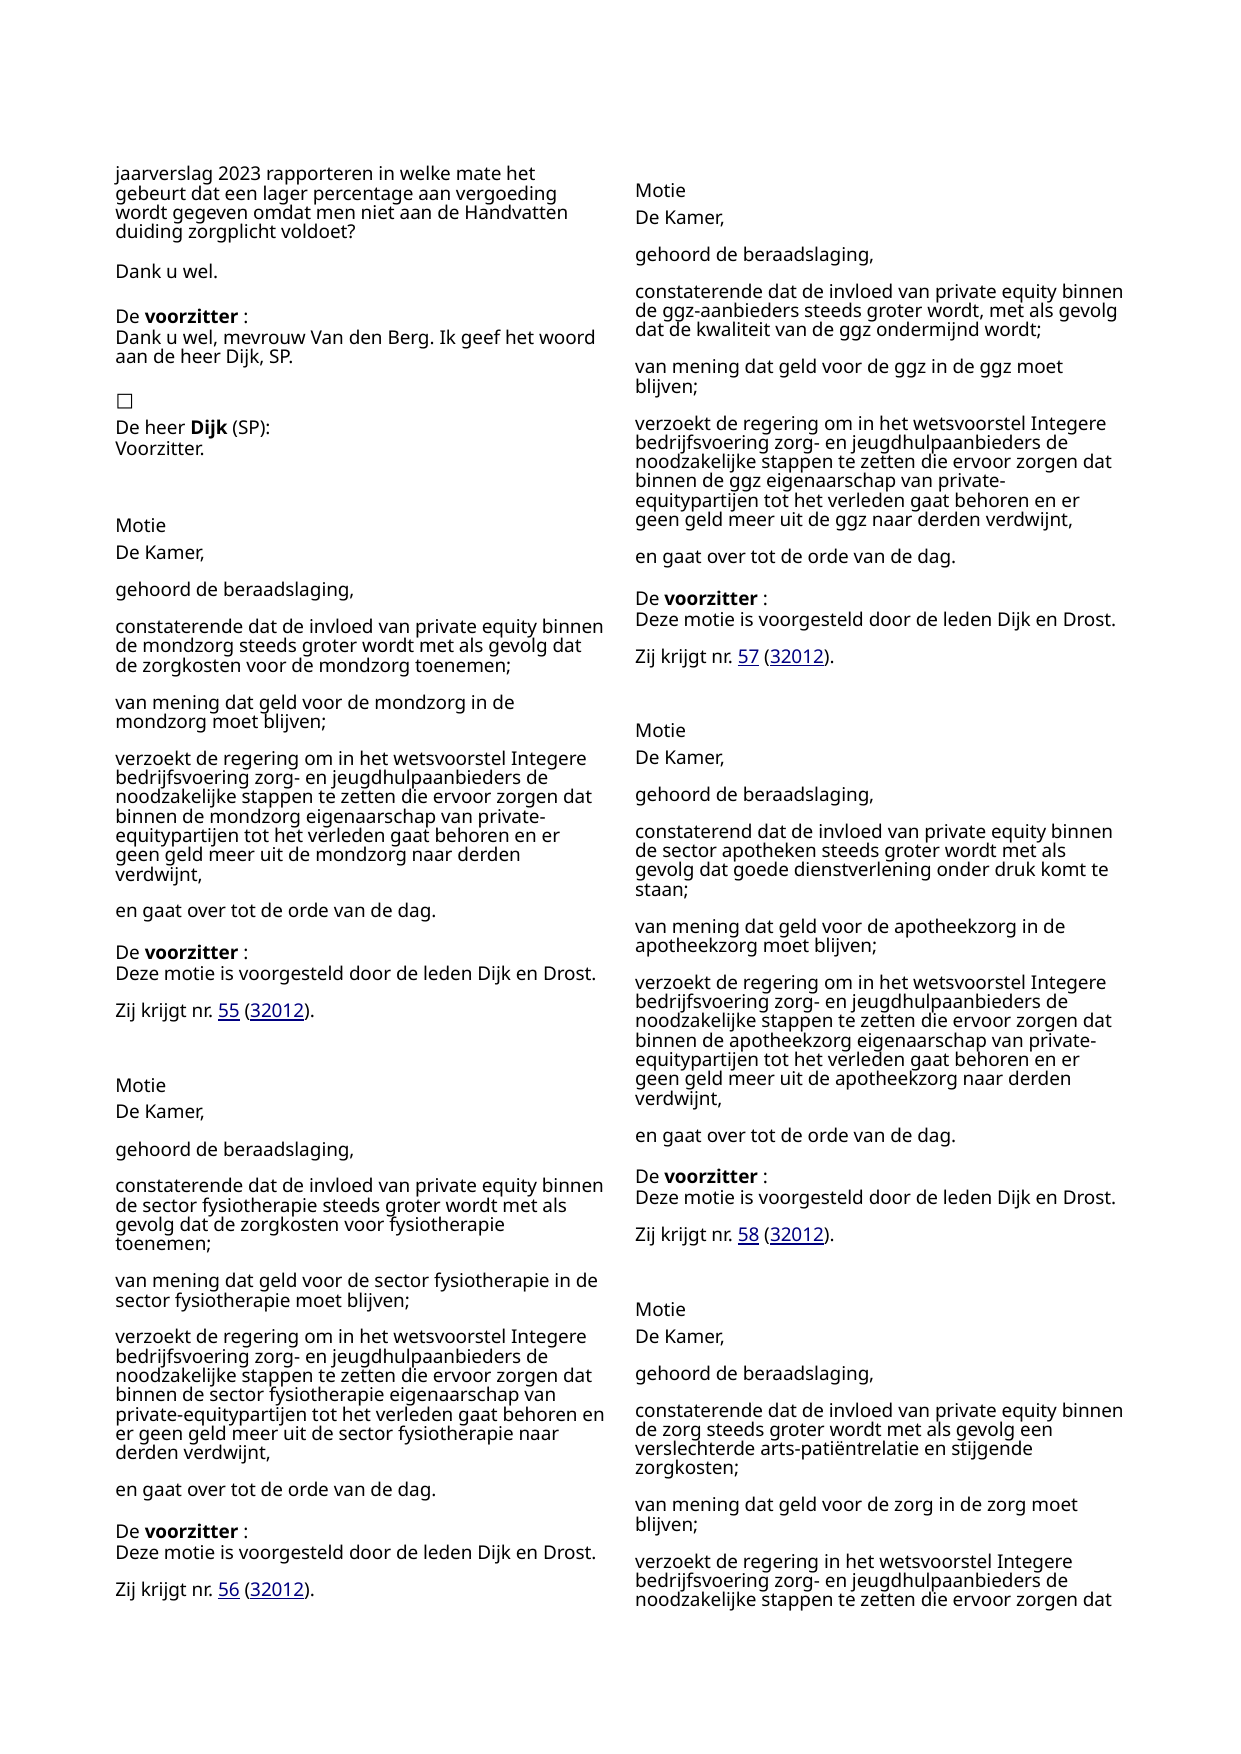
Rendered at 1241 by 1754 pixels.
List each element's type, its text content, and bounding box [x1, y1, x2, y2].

text Deze motie is voorgesteld door de leden Dijk en Drost. [115, 1544, 605, 1563]
text De Kamer, [115, 544, 605, 563]
text gehoord de beraadslaging, [115, 1141, 605, 1160]
text Deze motie is voorgesteld door de leden Dijk en Drost. [635, 1189, 1125, 1208]
text en gaat over tot de orde van de dag. [115, 1481, 605, 1500]
text van mening dat geld voor de ggz in de ggz moet blijven; [635, 358, 1125, 397]
text jaarverslag 2023 rapporteren in welke mate het gebeurt dat een lager percentage aan vergoeding wordt gegeven omdat men niet aan de Handvatten duiding zorgplicht voldoet? [115, 165, 605, 242]
text Motie [635, 177, 1125, 203]
text De voorzitter : [635, 585, 1125, 611]
text van mening dat geld voor de mondzorg in de mondzorg moet blijven; [115, 694, 605, 732]
text constaterende dat de invloed van private equity binnen de ggz-aanbieders steeds groter wordt, met als gevolg dat de kwaliteit van de ggz ondermijnd wordt; [635, 283, 1125, 341]
text Motie [115, 1072, 605, 1098]
text Zij krijgt nr. 56 (32012). [115, 1581, 605, 1600]
text Deze motie is voorgesteld door de leden Dijk en Drost. [635, 611, 1125, 630]
text De Kamer, [115, 1103, 605, 1123]
text en gaat over tot de orde van de dag. [635, 1127, 1125, 1146]
text verzoekt de regering om in het wetsvoorstel Integere bedrijfsvoering zorg- en jeugdhulpaanbieders de noodzakelijke stappen te zetten die ervoor zorgen dat binnen de ggz eigenaarschap van private-equitypartijen tot het verleden gaat behoren en er geen geld meer uit de ggz naar derden verdwijnt, [635, 414, 1125, 530]
text constaterend dat de invloed van private equity binnen de sector apotheken steeds groter wordt met als gevolg dat goede dienstverlening onder druk komt te staan; [635, 823, 1125, 900]
text van mening dat geld voor de sector fysiotherapie in de sector fysiotherapie moet blijven; [115, 1272, 605, 1311]
text gehoord de beraadslaging, [115, 581, 605, 600]
text De heer Dijk (SP): [115, 414, 605, 440]
text De Kamer, [635, 1328, 1125, 1347]
text De voorzitter : [115, 1518, 605, 1544]
text verzoekt de regering in het wetsvoorstel Integere bedrijfsvoering zorg- en jeugdhulpaanbieders de noodzakelijke stappen te zetten die ervoor zorgen dat [635, 1553, 1125, 1610]
text ⬜ [115, 388, 605, 414]
text gehoord de beraadslaging, [635, 786, 1125, 805]
text De voorzitter : [115, 939, 605, 965]
text Motie [635, 1296, 1125, 1322]
text De Kamer, [635, 209, 1125, 228]
text Zij krijgt nr. 55 (32012). [115, 1002, 605, 1021]
text gehoord de beraadslaging, [635, 1364, 1125, 1384]
text verzoekt de regering om in het wetsvoorstel Integere bedrijfsvoering zorg- en jeugdhulpaanbieders de noodzakelijke stappen te zetten die ervoor zorgen dat binnen de apotheekzorg eigenaarschap van private-equitypartijen tot het verleden gaat behoren en er geen geld meer uit de apotheekzorg naar derden verdwijnt, [635, 974, 1125, 1109]
text van mening dat geld voor de zorg in de zorg moet blijven; [635, 1496, 1125, 1535]
text Dank u wel. [115, 263, 605, 282]
text Deze motie is voorgesteld door de leden Dijk en Drost. [115, 965, 605, 984]
text en gaat over tot de orde van de dag. [635, 548, 1125, 567]
text Zij krijgt nr. 57 (32012). [635, 648, 1125, 667]
text constaterende dat de invloed van private equity binnen de sector fysiotherapie steeds groter wordt met als gevolg dat de zorgkosten voor fysiotherapie toenemen; [115, 1177, 605, 1254]
text verzoekt de regering om in het wetsvoorstel Integere bedrijfsvoering zorg- en jeugdhulpaanbieders de noodzakelijke stappen te zetten die ervoor zorgen dat binnen de mondzorg eigenaarschap van private-equitypartijen tot het verleden gaat behoren en er geen geld meer uit de mondzorg naar derden verdwijnt, [115, 750, 605, 885]
text constaterende dat de invloed van private equity binnen de mondzorg steeds groter wordt met als gevolg dat de zorgkosten voor de mondzorg toenemen; [115, 618, 605, 676]
text constaterende dat de invloed van private equity binnen de zorg steeds groter wordt met als gevolg een verslechterde arts-patiëntrelatie en stijgende zorgkosten; [635, 1402, 1125, 1479]
text verzoekt de regering om in het wetsvoorstel Integere bedrijfsvoering zorg- en jeugdhulpaanbieders de noodzakelijke stappen te zetten die ervoor zorgen dat binnen de sector fysiotherapie eigenaarschap van private-equitypartijen tot het verleden gaat behoren en er geen geld meer uit de sector fysiotherapie naar derden verdwijnt, [115, 1328, 605, 1463]
text en gaat over tot de orde van de dag. [115, 902, 605, 922]
text De voorzitter : [115, 303, 605, 329]
text De voorzitter : [635, 1163, 1125, 1189]
text gehoord de beraadslaging, [635, 246, 1125, 265]
text Zij krijgt nr. 58 (32012). [635, 1226, 1125, 1246]
text Motie [635, 717, 1125, 743]
text van mening dat geld voor de apotheekzorg in de apotheekzorg moet blijven; [635, 918, 1125, 956]
text Motie [115, 512, 605, 538]
text Voorzitter. [115, 440, 605, 459]
text De Kamer, [635, 749, 1125, 768]
text Dank u wel, mevrouw Van den Berg. Ik geef het woord aan de heer Dijk, SP. [115, 329, 605, 367]
